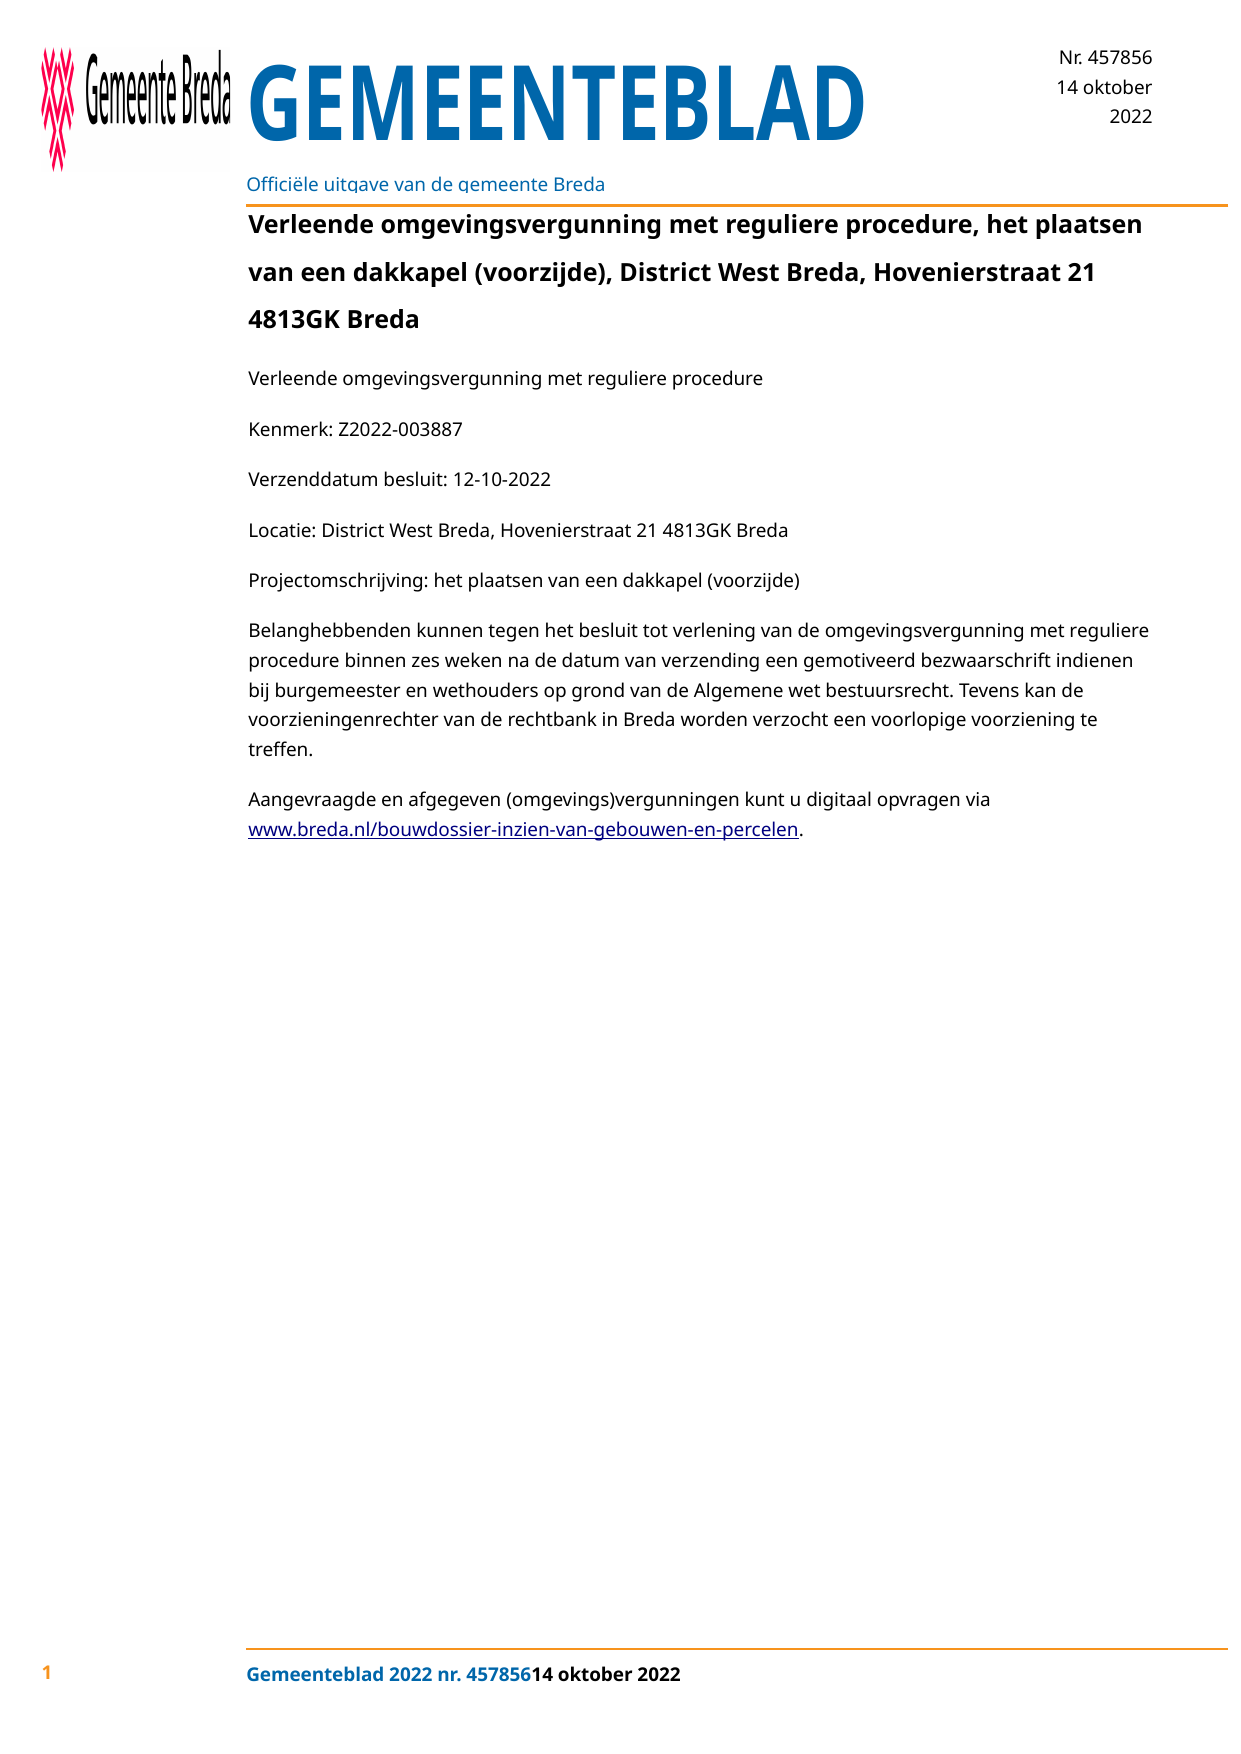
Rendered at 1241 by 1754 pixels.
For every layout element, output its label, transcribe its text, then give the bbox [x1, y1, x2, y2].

text Verleende omgevingsvergunning met reguliere procedure [248, 366, 1152, 391]
text Verzenddatum besluit: 12-10-2022 [248, 466, 1152, 492]
text Aangevraagde en afgegeven (omgevings)vergunningen kunt u digitaal opvragen via www.breda.nl/bouwdossier-inzien-van-gebouwen-en-percelen. [248, 786, 1152, 842]
text Belanghebbenden kunnen tegen het besluit tot verlening van de omgevingsvergunning met reguliere procedure binnen zes weken na de datum van verzending een gemotiveerd bezwaarschrift indienen bij burgemeester en wethouders op grond van de Algemene wet bestuursrecht. Tevens kan de voorzieningenrechter van de rechtbank in Breda worden verzocht een voorlopige voorziening te treffen. [248, 618, 1152, 762]
text Projectomschrijving: het plaatsen van een dakkapel (voorzijde) [248, 567, 1152, 593]
text Kenmerk: Z2022-003887 [248, 416, 1152, 442]
text Verleende omgevingsvergunning met reguliere procedure, het plaatsen van een dakkapel (voorzijde), District West Breda, Hovenierstraat 21 4813GK Breda [248, 207, 1152, 336]
text Locatie: District West Breda, Hovenierstraat 21 4813GK Breda [248, 517, 1152, 542]
picture [41, 47, 231, 172]
